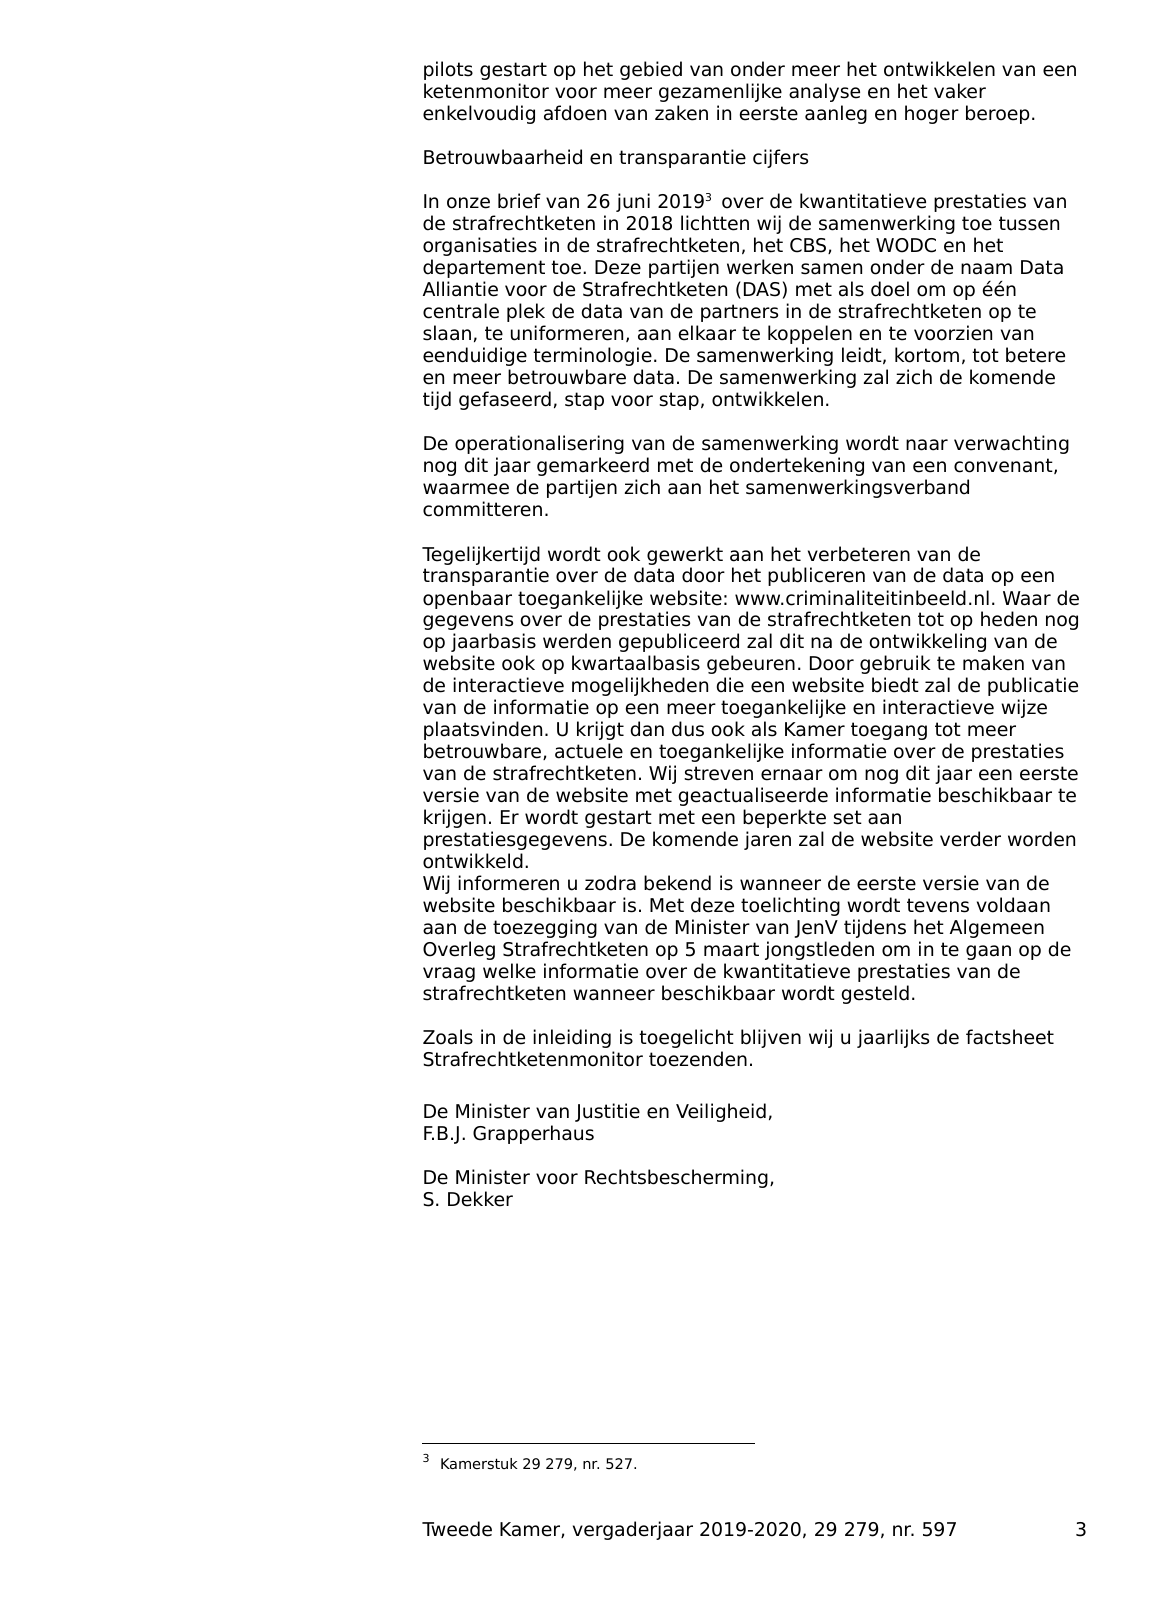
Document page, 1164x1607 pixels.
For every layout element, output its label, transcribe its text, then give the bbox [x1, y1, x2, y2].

text In onze brief van 26 juni 2019 over de kwantitatieve prestaties van de strafrechtketen in 2018 lichtten wij de samenwerking toe tussen organisaties in de strafrechtketen, het CBS, het WODC en het departement toe. Deze partijen werken samen onder de naam Data Alliantie voor de Strafrechtketen (DAS) met als doel om op één centrale plek de data van de partners in de strafrechtketen op te slaan, te uniformeren, aan elkaar te koppelen en te voorzien van eenduidige terminologie. De samenwerking leidt, kortom, tot betere en meer betrouwbare data. De samenwerking zal zich de komende tijd gefaseerd, stap voor stap, ontwikkelen. [422, 191, 1087, 411]
text Tegelijkertijd wordt ook gewerkt aan het verbeteren van de transparantie over de data door het publiceren van de data op een openbaar toegankelijke website: www.criminaliteitinbeeld.nl. Waar de gegevens over de prestaties van de strafrechtketen tot op heden nog op jaarbasis werden gepubliceerd zal dit na de ontwikkeling van de website ook op kwartaalbasis gebeuren. Door gebruik te maken van de interactieve mogelijkheden die een website biedt zal de publicatie van de informatie op een meer toegankelijke en interactieve wijze plaatsvinden. U krijgt dan dus ook als Kamer toegang tot meer betrouwbare, actuele en toegankelijke informatie over de prestaties van de strafrechtketen. Wij streven ernaar om nog dit jaar een eerste versie van de website met geactualiseerde informatie beschikbaar te krijgen. Er wordt gestart met een beperkte set aan prestatiesgegevens. De komende jaren zal de website verder worden ontwikkeld. [422, 543, 1087, 873]
text pilots gestart op het gebied van onder meer het ontwikkelen van een ketenmonitor voor meer gezamenlijke analyse en het vaker enkelvoudig afdoen van zaken in eerste aanleg en hoger beroep. [422, 59, 1087, 125]
text De Minister voor Rechtsbescherming, S. Dekker [422, 1167, 1087, 1211]
text Kamerstuk 29 279, nr. 527. [422, 1452, 1087, 1474]
text De operationalisering van de samenwerking wordt naar verwachting nog dit jaar gemarkeerd met de ondertekening van een convenant, waarmee de partijen zich aan het samenwerkingsverband committeren. [422, 433, 1087, 521]
text De Minister van Justitie en Veiligheid, F.B.J. Grapperhaus [422, 1101, 1087, 1145]
text Zoals in de inleiding is toegelicht blijven wij u jaarlijks de factsheet Strafrechtketenmonitor toezenden. [422, 1027, 1087, 1071]
subtitle Betrouwbaarheid en transparantie cijfers [422, 147, 1087, 169]
text Wij informeren u zodra bekend is wanneer de eerste versie van de website beschikbaar is. Met deze toelichting wordt tevens voldaan aan de toezegging van de Minister van JenV tijdens het Algemeen Overleg Strafrechtketen op 5 maart jongstleden om in te gaan op de vraag welke informatie over de kwantitatieve prestaties van de strafrechtketen wanneer beschikbaar wordt gesteld. [422, 873, 1087, 1005]
